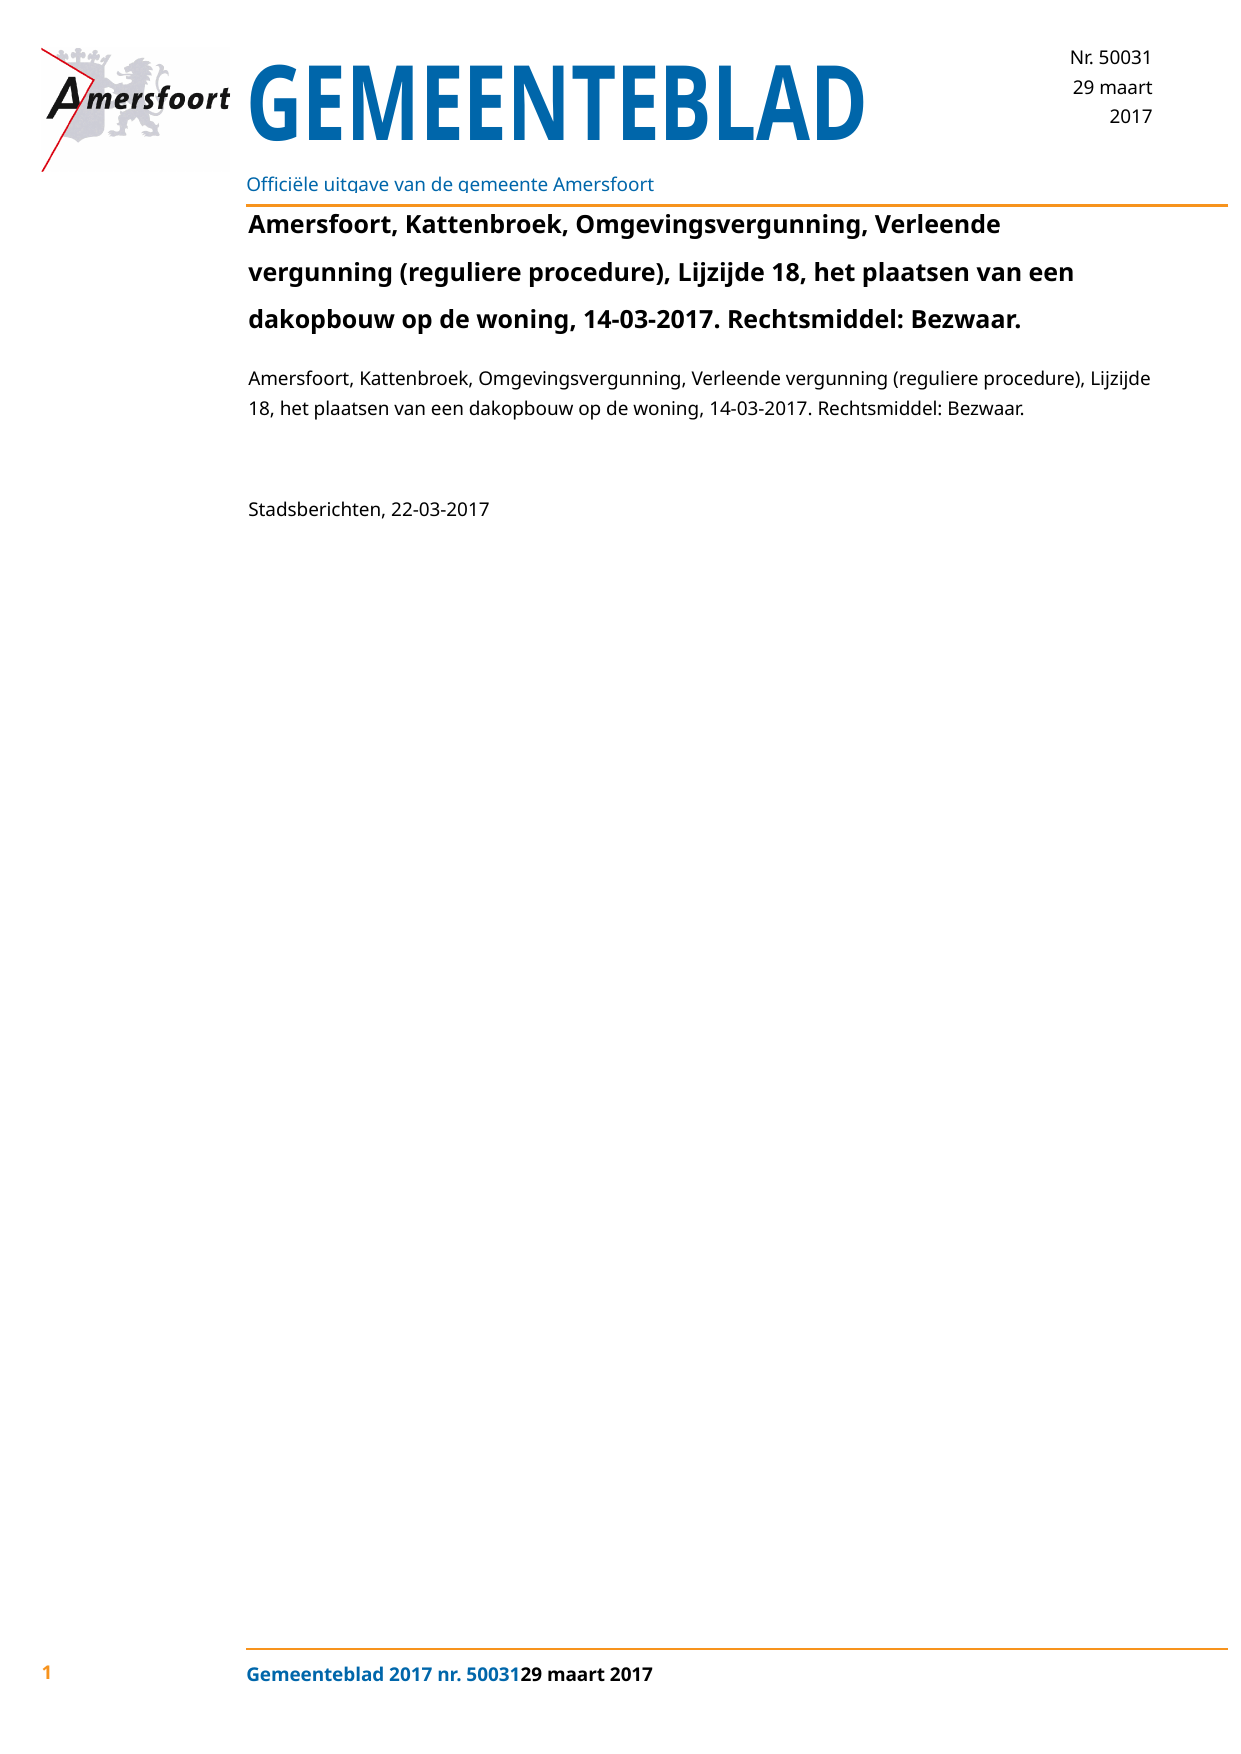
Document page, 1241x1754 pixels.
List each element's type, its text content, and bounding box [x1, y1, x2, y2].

text Amersfoort, Kattenbroek, Omgevingsvergunning, Verleende vergunning (reguliere procedure), Lijzijde 18, het plaatsen van een dakopbouw op de woning, 14-03-2017. Rechtsmiddel: Bezwaar. [248, 207, 1152, 336]
picture [41, 47, 231, 172]
text Stadsberichten, 22-03-2017 [248, 496, 1152, 522]
text Amersfoort, Kattenbroek, Omgevingsvergunning, Verleende vergunning (reguliere procedure), Lijzijde 18, het plaatsen van een dakopbouw op de woning, 14-03-2017. Rechtsmiddel: Bezwaar. [248, 366, 1152, 421]
